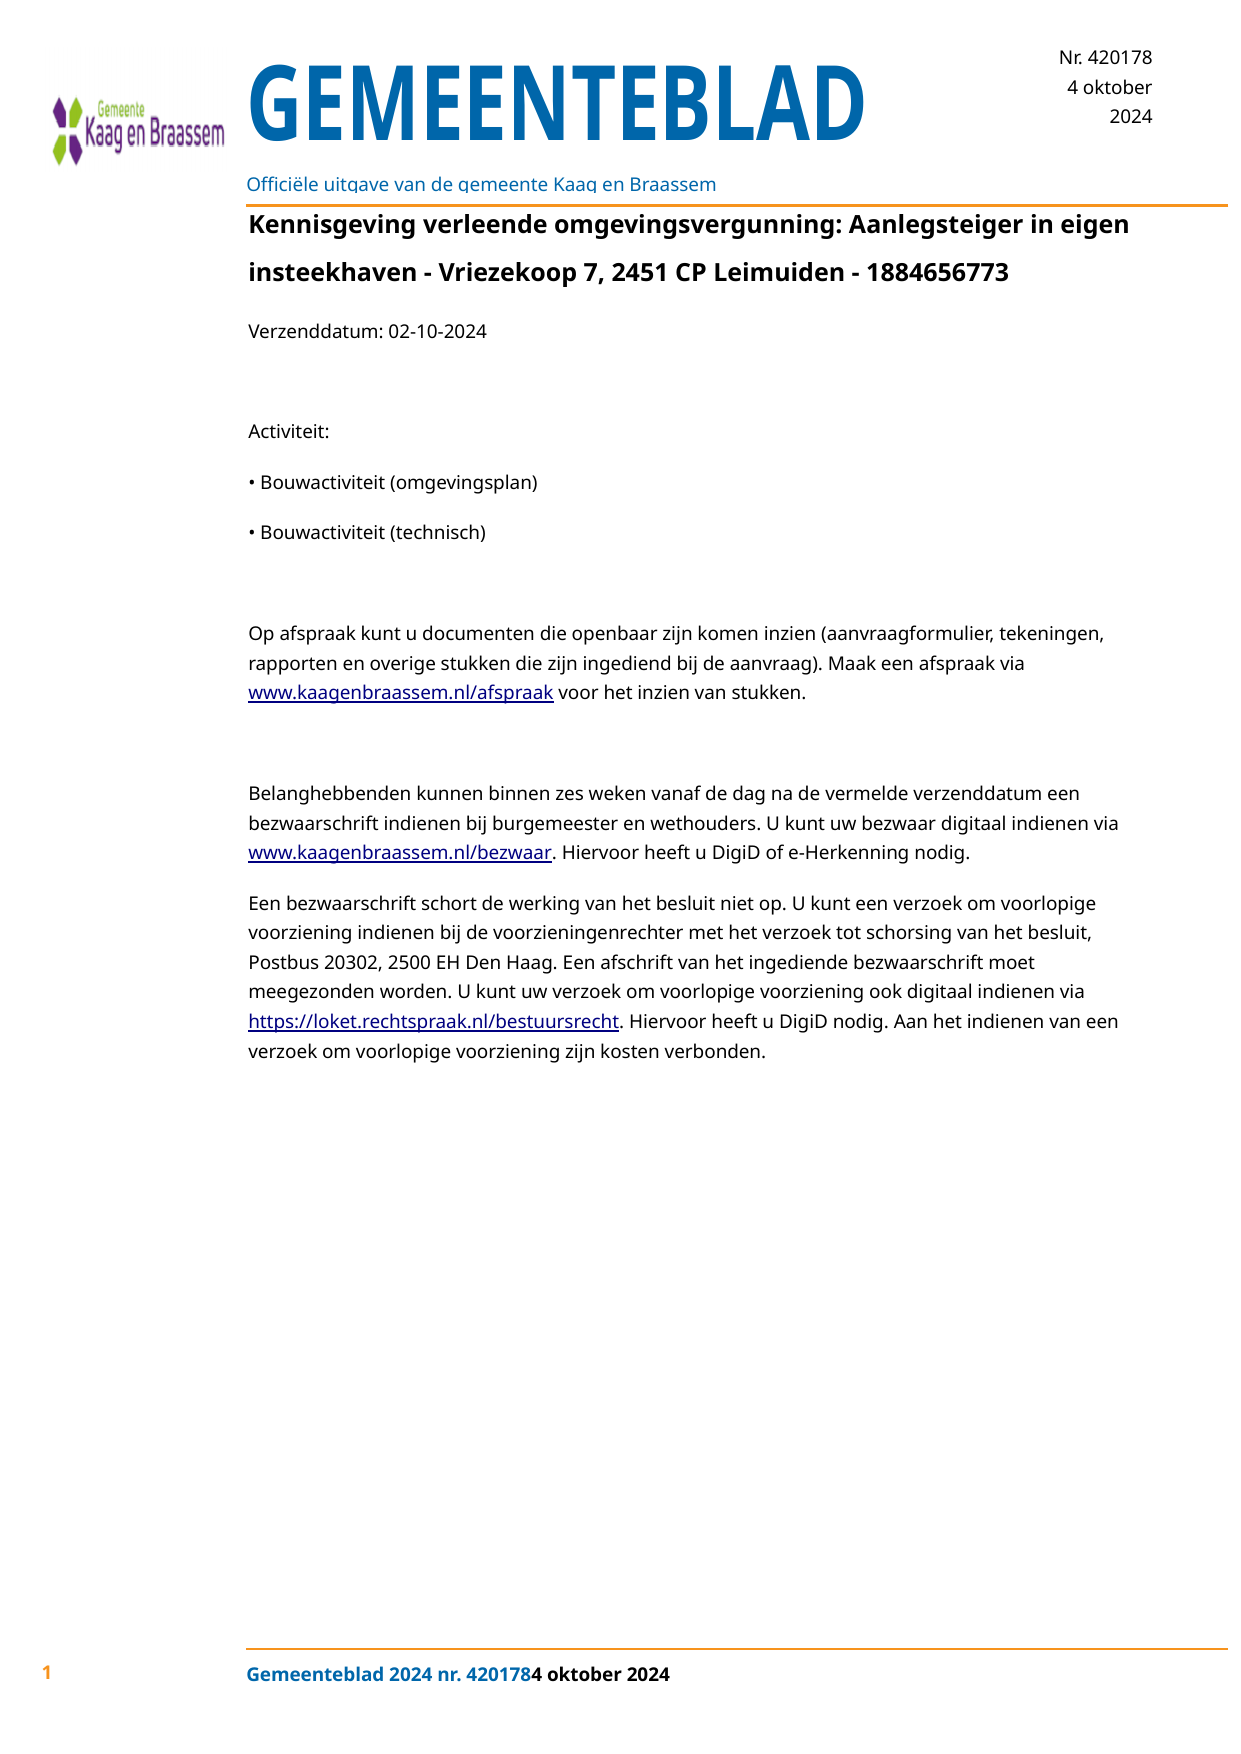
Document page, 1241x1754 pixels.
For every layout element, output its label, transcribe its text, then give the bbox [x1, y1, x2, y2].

text Verzenddatum: 02-10-2024 [248, 318, 1152, 344]
text • Bouwactiviteit (omgevingsplan) [248, 469, 1152, 495]
text • Bouwactiviteit (technisch) [248, 519, 1152, 545]
text Kennisgeving verleende omgevingsvergunning: Aanlegsteiger in eigen insteekhaven - Vriezekoop 7, 2451 CP Leimuiden - 1884656773 [248, 207, 1152, 288]
picture [41, 47, 231, 172]
text Een bezwaarschrift schort de werking van het besluit niet op. U kunt een verzoek om voorlopige voorziening indienen bij de voorzieningenrechter met het verzoek tot schorsing van het besluit, Postbus 20302, 2500 EH Den Haag. Een afschrift van het ingediende bezwaarschrift moet meegezonden worden. U kunt uw verzoek om voorlopige voorziening ook digitaal indienen via https://loket.rechtspraak.nl/bestuursrecht. Hiervoor heeft u DigiD nodig. Aan het indienen van een verzoek om voorlopige voorziening zijn kosten verbonden. [248, 890, 1152, 1064]
text Activiteit: [248, 419, 1152, 444]
text Op afspraak kunt u documenten die openbaar zijn komen inzien (aanvraagformulier, tekeningen, rapporten en overige stukken die zijn ingediend bij de aanvraag). Maak een afspraak via www.kaagenbraassem.nl/afspraak voor het inzien van stukken. [248, 620, 1152, 705]
text Belanghebbenden kunnen binnen zes weken vanaf de dag na de vermelde verzenddatum een bezwaarschrift indienen bij burgemeester en wethouders. U kunt uw bezwaar digitaal indienen via www.kaagenbraassem.nl/bezwaar. Hiervoor heeft u DigiD of e-Herkenning nodig. [248, 780, 1152, 865]
